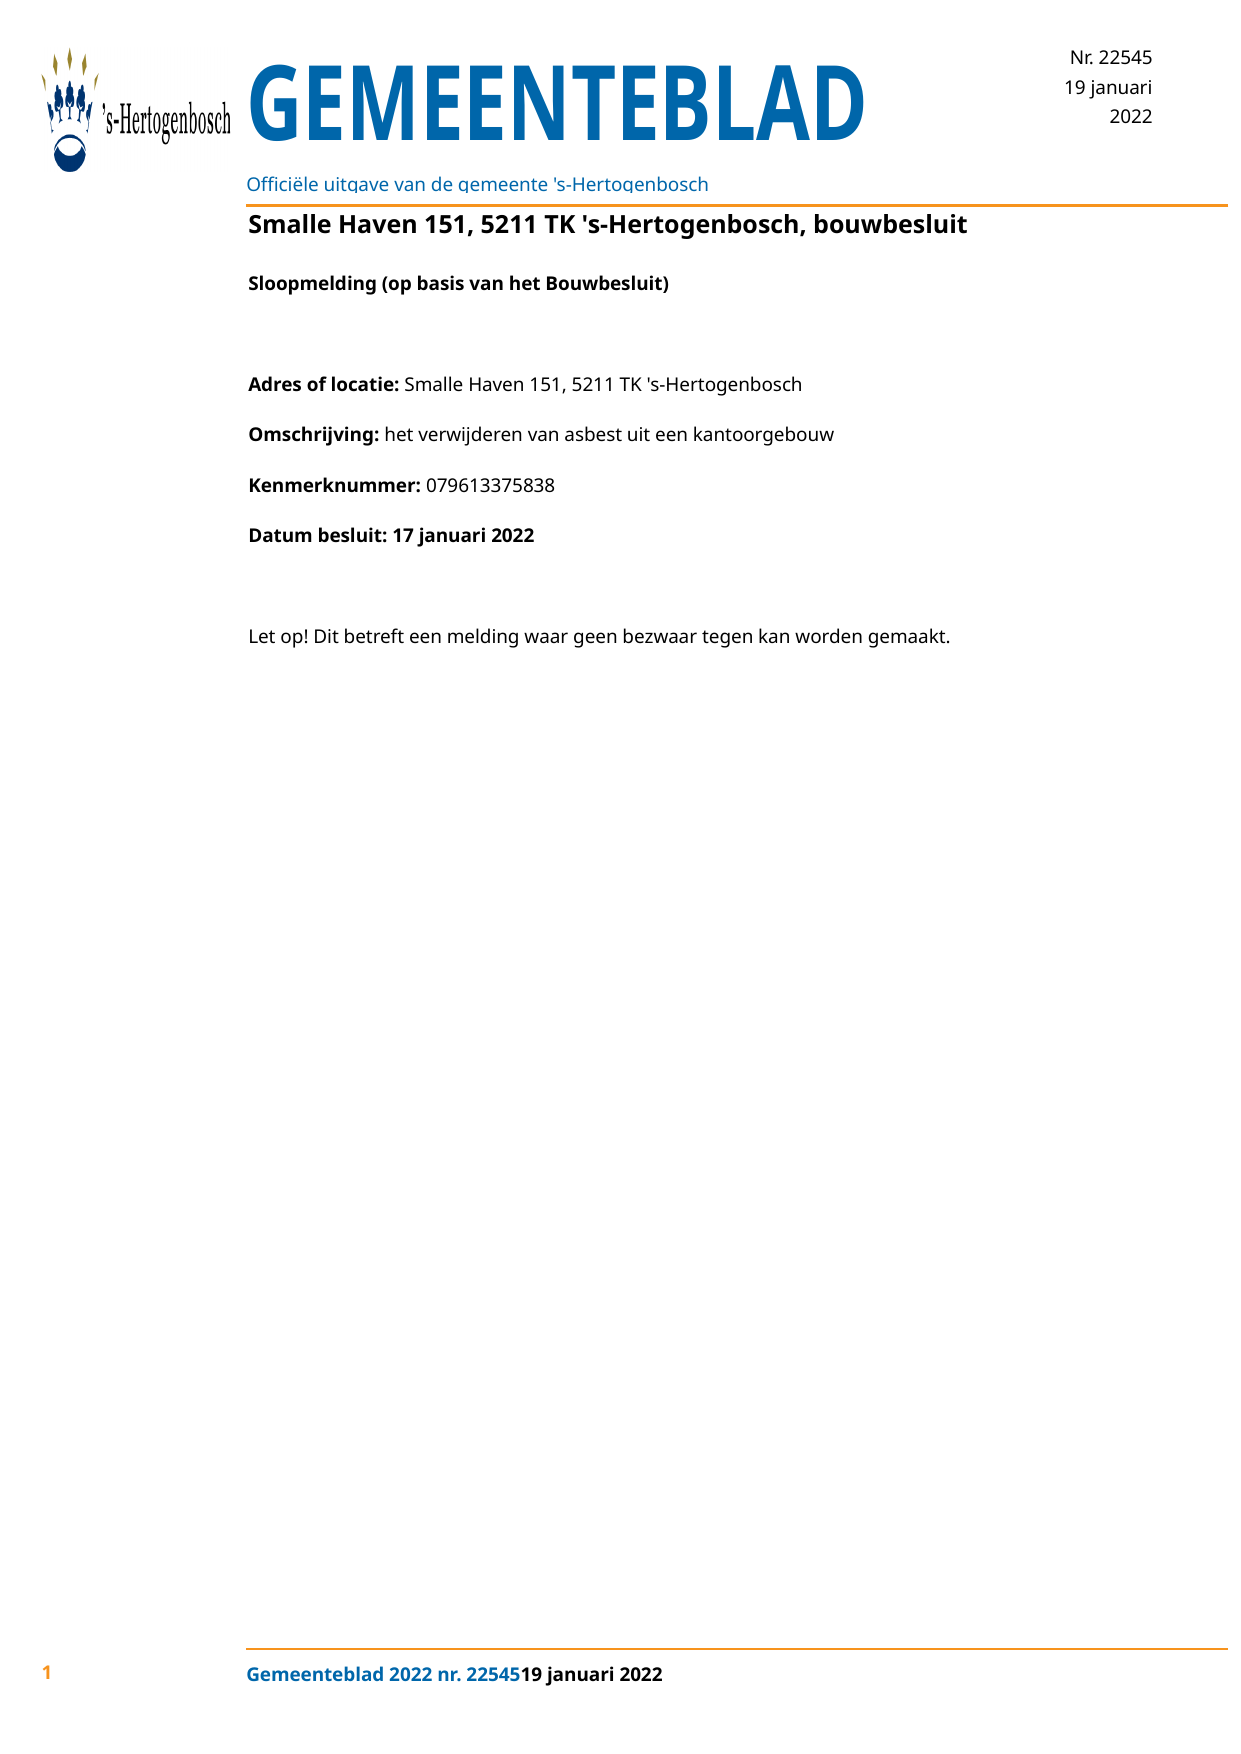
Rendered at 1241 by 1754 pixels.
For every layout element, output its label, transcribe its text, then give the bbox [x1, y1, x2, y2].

text Kenmerknummer: 079613375838 [248, 472, 1152, 498]
text Datum besluit: 17 januari 2022 [248, 522, 1152, 548]
text Smalle Haven 151, 5211 TK 's-Hertogenbosch, bouwbesluit [248, 207, 1152, 241]
text Adres of locatie: Smalle Haven 151, 5211 TK 's-Hertogenbosch [248, 371, 1152, 397]
text Omschrijving: het verwijderen van asbest uit een kantoorgebouw [248, 422, 1152, 447]
picture [41, 47, 231, 172]
text Sloopmelding (op basis van het Bouwbesluit) [248, 270, 1152, 296]
text Let op! Dit betreft een melding waar geen bezwaar tegen kan worden gemaakt. [248, 623, 1152, 649]
